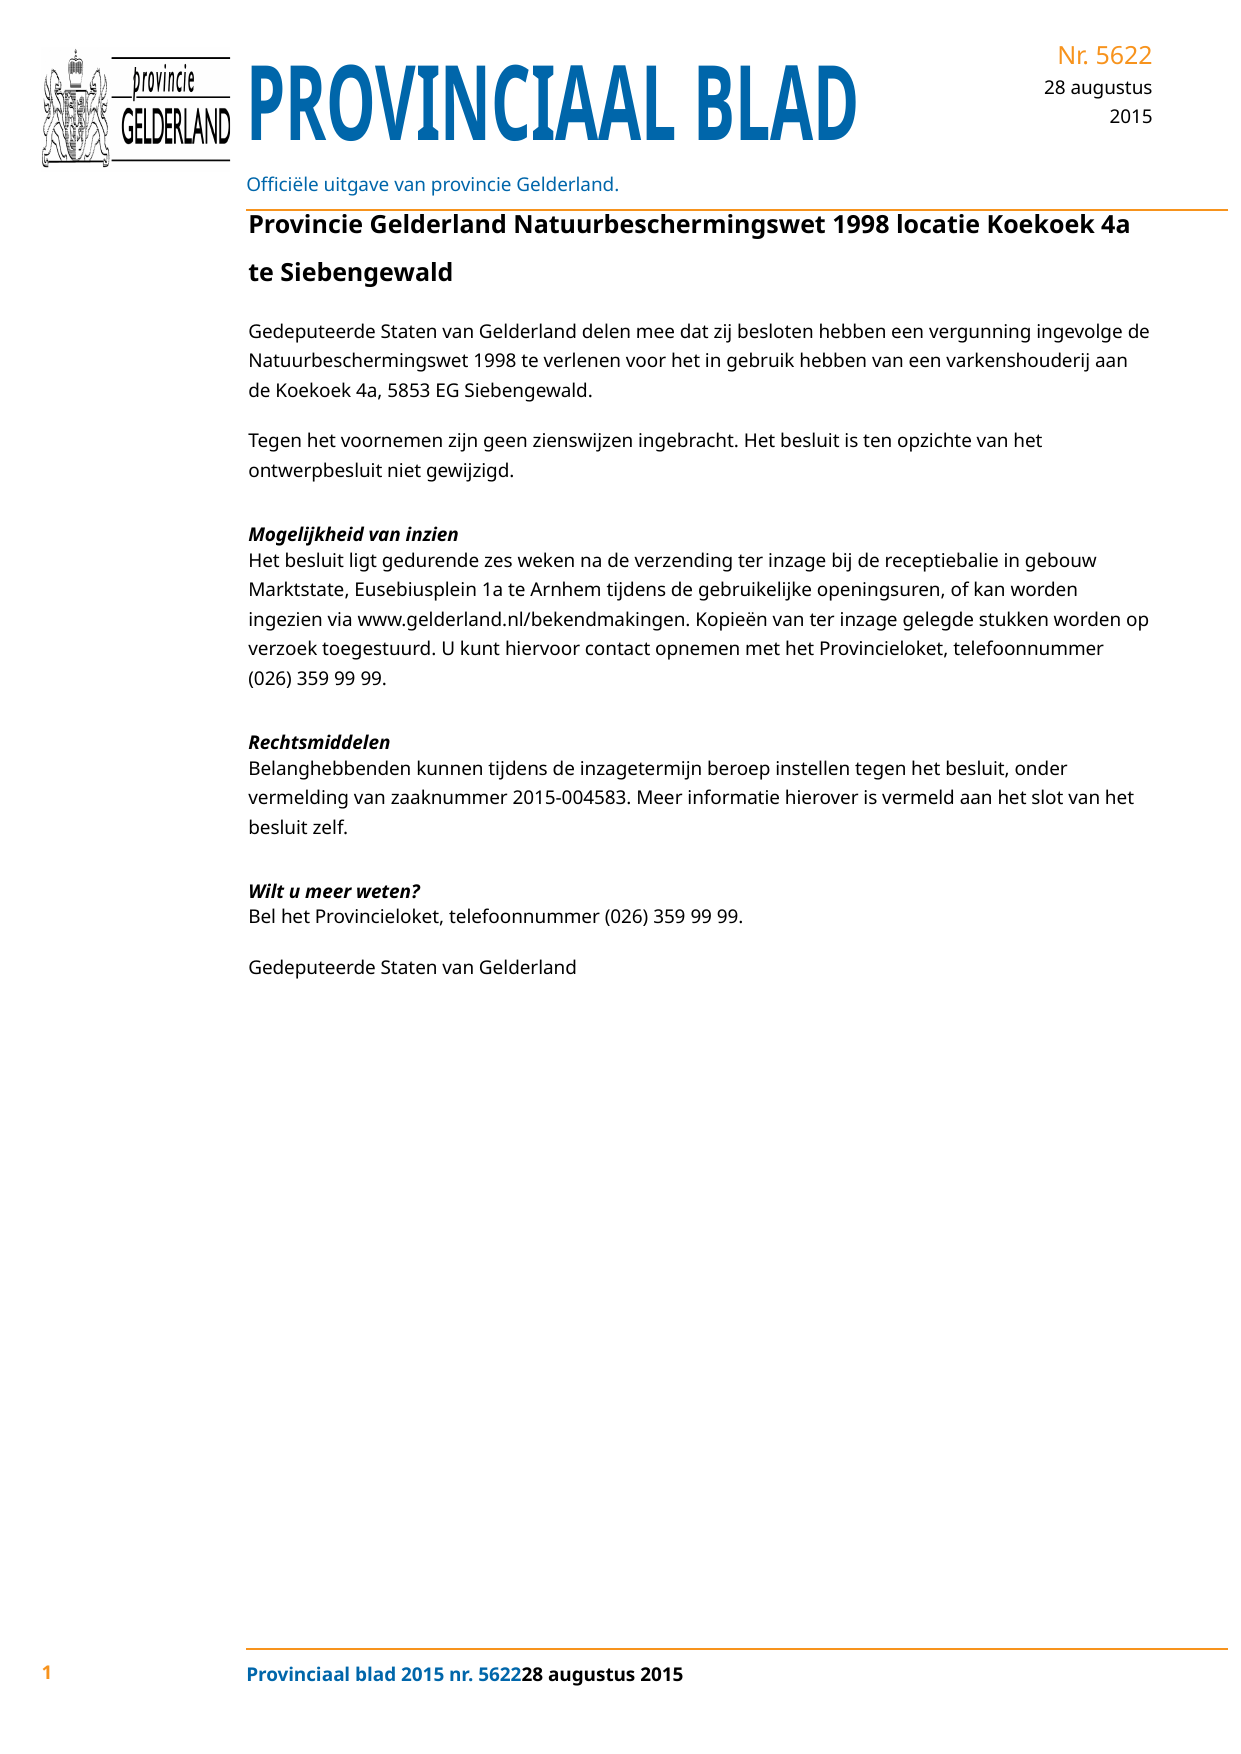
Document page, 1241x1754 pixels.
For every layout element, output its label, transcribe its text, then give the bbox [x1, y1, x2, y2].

text Bel het Provincieloket, telefoonnummer (026) 359 99 99. [248, 904, 1152, 929]
text Tegen het voornemen zijn geen zienswijzen ingebracht. Het besluit is ten opzichte van het ontwerpbesluit niet gewijzigd. [248, 427, 1152, 483]
text Mogelijkheid van inzien [248, 521, 1152, 547]
text Het besluit ligt gedurende zes weken na de verzending ter inzage bij de receptiebalie in gebouw Marktstate, Eusebiusplein 1a te Arnhem tijdens de gebruikelijke openingsuren, of kan worden ingezien via www.gelderland.nl/bekendmakingen. Kopieën van ter inzage gelegde stukken worden op verzoek toegestuurd. U kunt hiervoor contact opnemen met het Provincieloket, telefoonnummer (026) 359 99 99. [248, 547, 1152, 691]
text Gedeputeerde Staten van Gelderland [248, 954, 1152, 980]
text Belanghebbenden kunnen tijdens de inzagetermijn beroep instellen tegen het besluit, onder vermelding van zaaknummer 2015-004583. Meer informatie hierover is vermeld aan het slot van het besluit zelf. [248, 755, 1152, 840]
text Wilt u meer weten? [248, 878, 1152, 904]
picture [41, 47, 231, 172]
text Rechtsmiddelen [248, 729, 1152, 755]
text Gedeputeerde Staten van Gelderland delen mee dat zij besloten hebben een vergunning ingevolge de Natuurbeschermingswet 1998 te verlenen voor het in gebruik hebben van een varkenshouderij aan de Koekoek 4a, 5853 EG Siebengewald. [248, 318, 1152, 403]
text Provincie Gelderland Natuurbeschermingswet 1998 locatie Koekoek 4a te Siebengewald [248, 211, 1152, 288]
